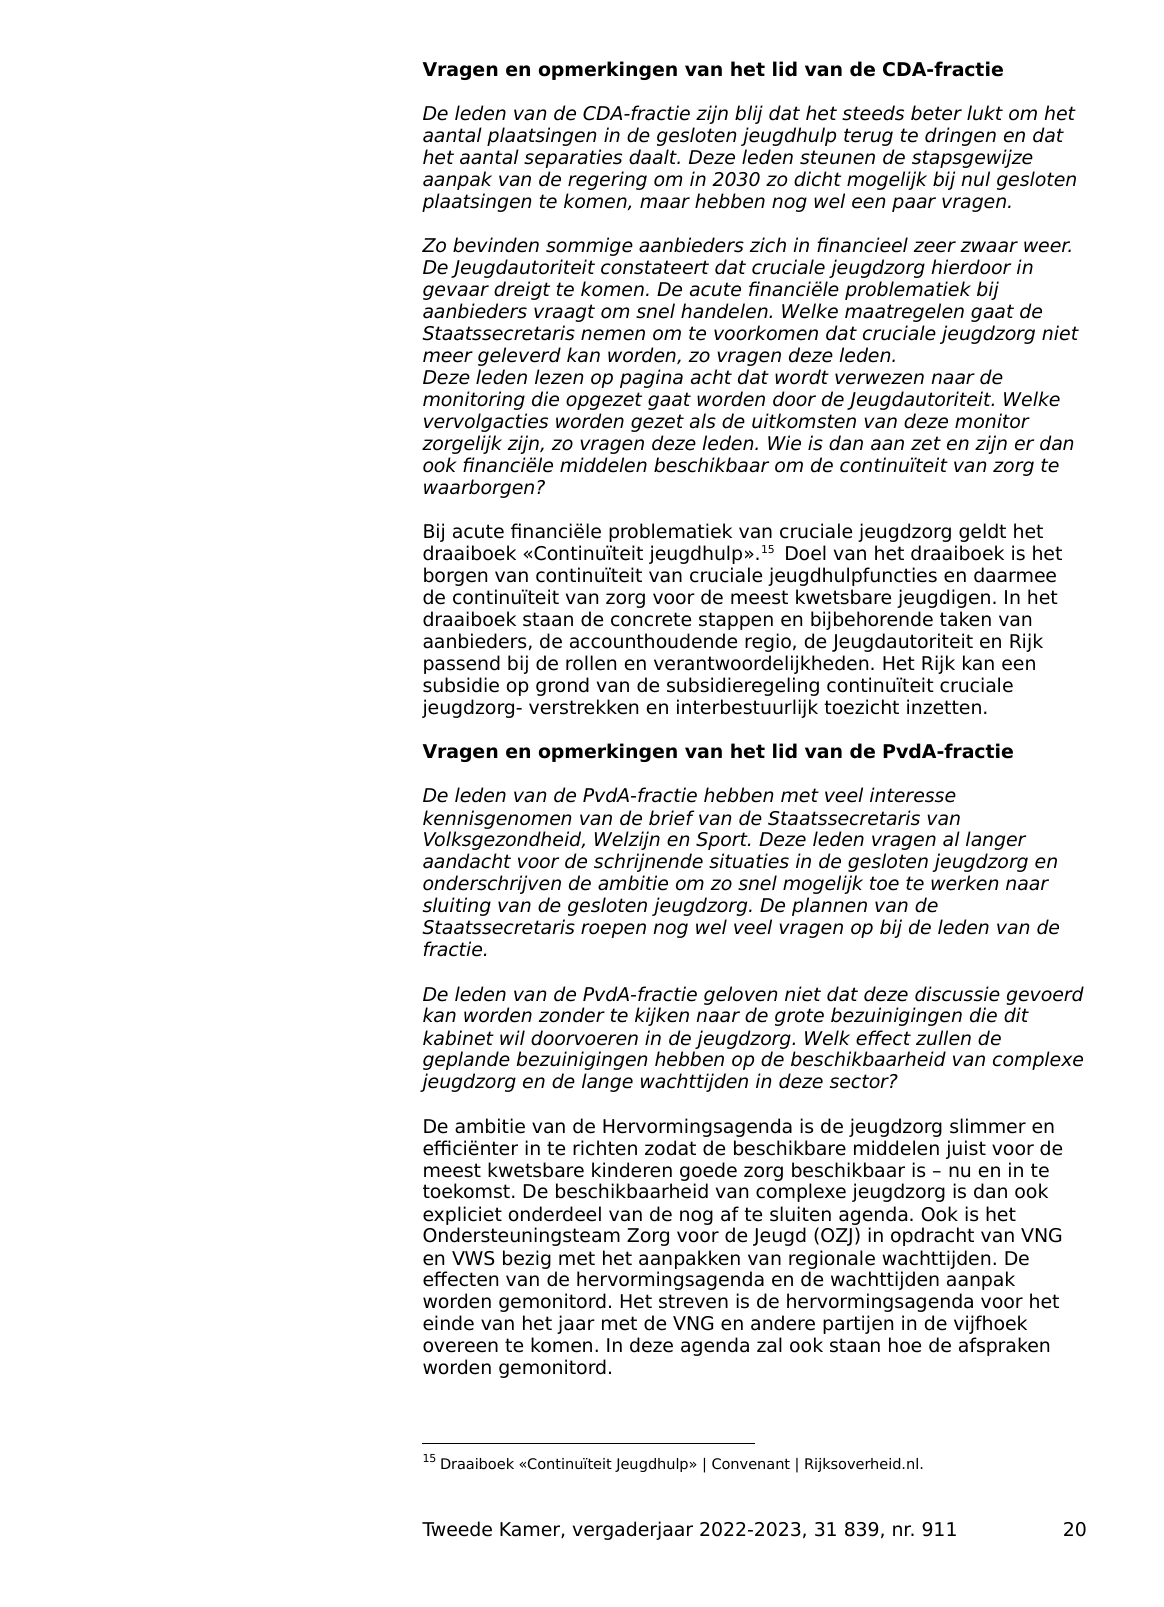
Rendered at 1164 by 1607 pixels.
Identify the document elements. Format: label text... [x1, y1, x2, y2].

text Deze leden lezen op pagina acht dat wordt verwezen naar de monitoring die opgezet gaat worden door de Jeugdautoriteit. Welke vervolgacties worden gezet als de uitkomsten van deze monitor zorgelijk zijn, zo vragen deze leden. Wie is dan aan zet en zijn er dan ook financiële middelen beschikbaar om de continuïteit van zorg te waarborgen? [422, 367, 1087, 499]
subtitle Vragen en opmerkingen van het lid van de CDA-fractie [422, 59, 1087, 81]
text De leden van de PvdA-fractie hebben met veel interesse kennisgenomen van de brief van de Staatssecretaris van Volksgezondheid, Welzijn en Sport. Deze leden vragen al langer aandacht voor de schrijnende situaties in de gesloten jeugdzorg en onderschrijven de ambitie om zo snel mogelijk toe te werken naar sluiting van de gesloten jeugdzorg. De plannen van de Staatssecretaris roepen nog wel veel vragen op bij de leden van de fractie. [422, 785, 1087, 961]
text Bij acute financiële problematiek van cruciale jeugdzorg geldt het draaiboek «Continuïteit jeugdhulp». Doel van het draaiboek is het borgen van continuïteit van cruciale jeugdhulpfuncties en daarmee de continuïteit van zorg voor de meest kwetsbare jeugdigen. In het draaiboek staan de concrete stappen en bijbehorende taken van aanbieders, de accounthoudende regio, de Jeugdautoriteit en Rijk passend bij de rollen en verantwoordelijkheden. Het Rijk kan een subsidie op grond van de subsidieregeling continuïteit cruciale jeugdzorg- verstrekken en interbestuurlijk toezicht inzetten. [422, 521, 1087, 719]
text De ambitie van de Hervormingsagenda is de jeugdzorg slimmer en efficiënter in te richten zodat de beschikbare middelen juist voor de meest kwetsbare kinderen goede zorg beschikbaar is – nu en in te toekomst. De beschikbaarheid van complexe jeugdzorg is dan ook expliciet onderdeel van de nog af te sluiten agenda. Ook is het Ondersteuningsteam Zorg voor de Jeugd (OZJ) in opdracht van VNG en VWS bezig met het aanpakken van regionale wachttijden. De effecten van de hervormingsagenda en de wachttijden aanpak worden gemonitord. Het streven is de hervormingsagenda voor het einde van het jaar met de VNG en andere partijen in de vijfhoek overeen te komen. In deze agenda zal ook staan hoe de afspraken worden gemonitord. [422, 1116, 1087, 1379]
text De leden van de PvdA-fractie geloven niet dat deze discussie gevoerd kan worden zonder te kijken naar de grote bezuinigingen die dit kabinet wil doorvoeren in de jeugdzorg. Welk effect zullen de geplande bezuinigingen hebben op de beschikbaarheid van complexe jeugdzorg en de lange wachttijden in deze sector? [422, 983, 1087, 1093]
text Zo bevinden sommige aanbieders zich in financieel zeer zwaar weer. De Jeugdautoriteit constateert dat cruciale jeugdzorg hierdoor in gevaar dreigt te komen. De acute financiële problematiek bij aanbieders vraagt om snel handelen. Welke maatregelen gaat de Staatssecretaris nemen om te voorkomen dat cruciale jeugdzorg niet meer geleverd kan worden, zo vragen deze leden. [422, 235, 1087, 367]
subtitle Vragen en opmerkingen van het lid van de PvdA-fractie [422, 741, 1087, 763]
text Draaiboek «Continuïteit Jeugdhulp» | Convenant | Rijksoverheid.nl. [422, 1452, 1087, 1474]
text De leden van de CDA-fractie zijn blij dat het steeds beter lukt om het aantal plaatsingen in de gesloten jeugdhulp terug te dringen en dat het aantal separaties daalt. Deze leden steunen de stapsgewijze aanpak van de regering om in 2030 zo dicht mogelijk bij nul gesloten plaatsingen te komen, maar hebben nog wel een paar vragen. [422, 103, 1087, 213]
